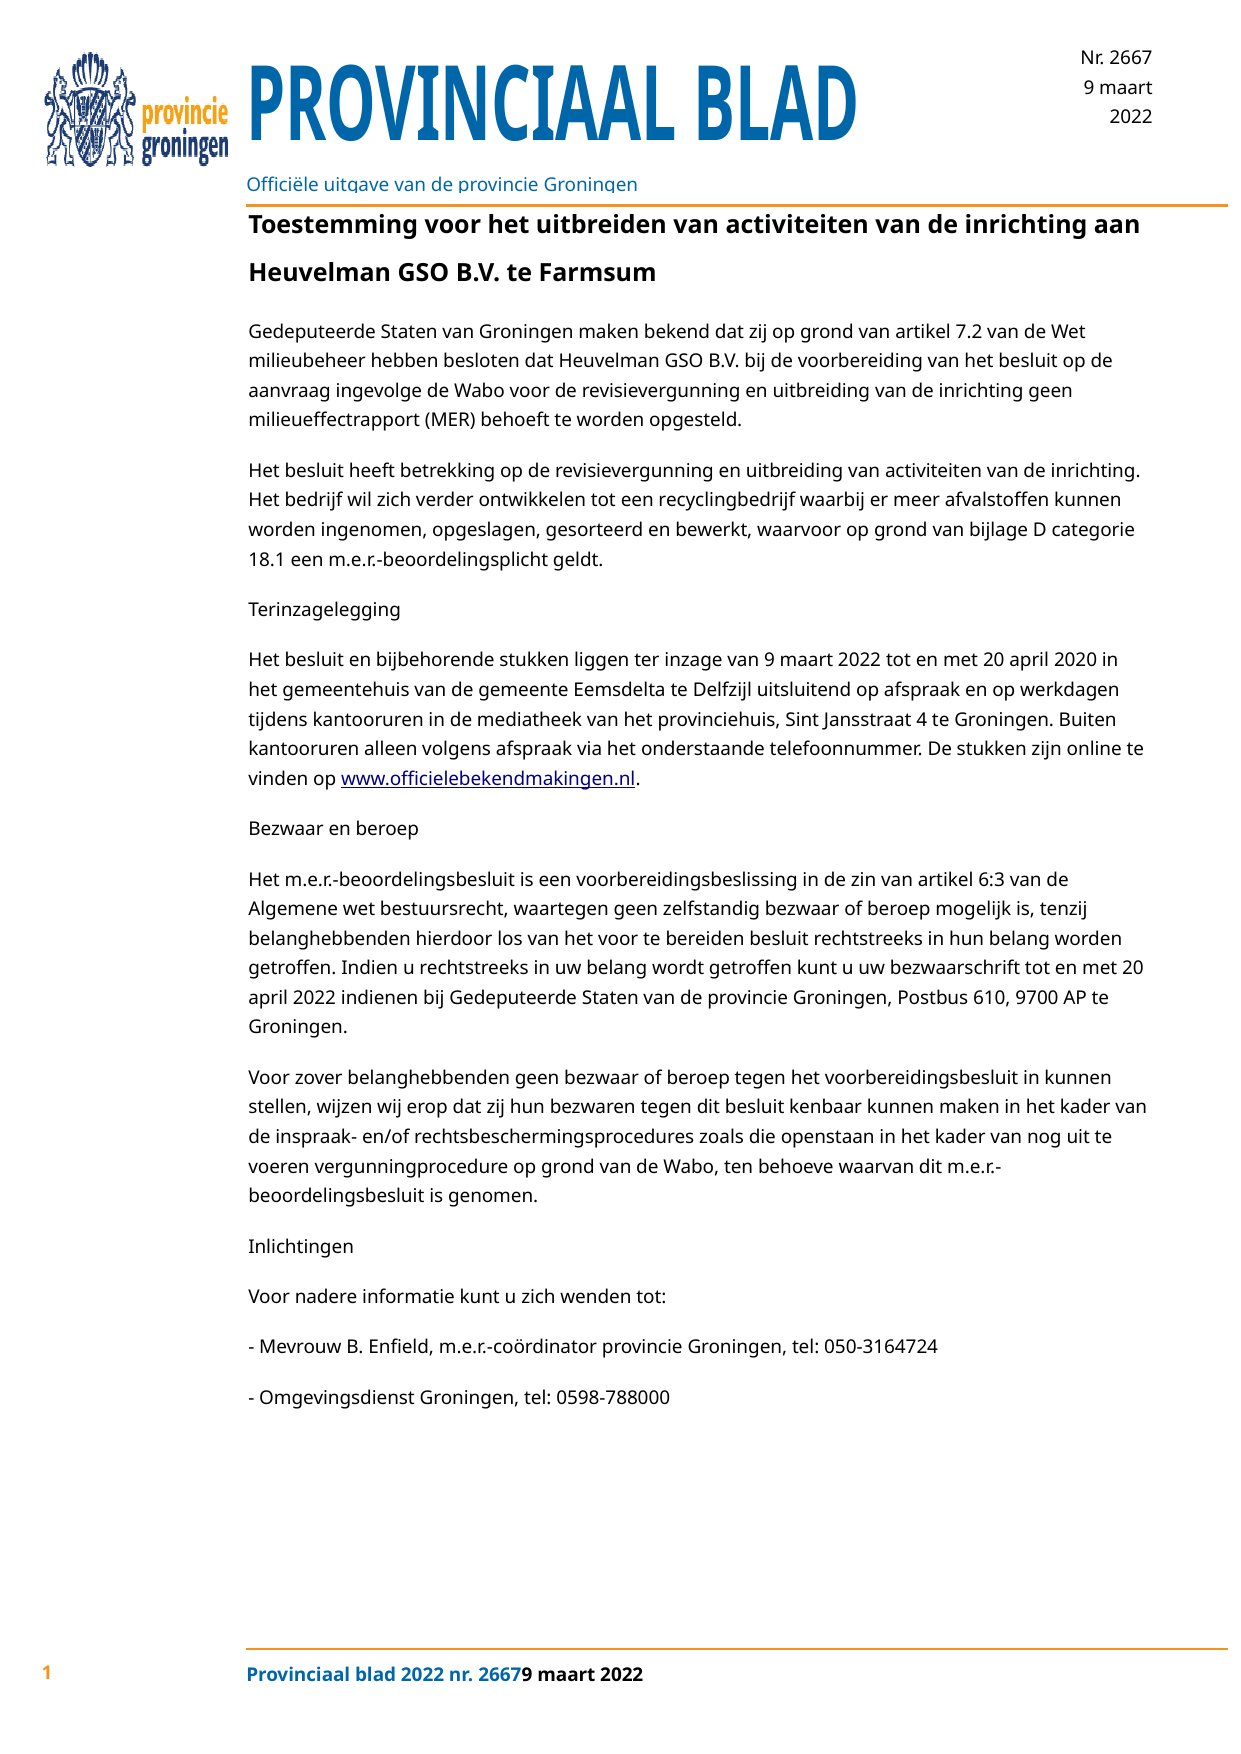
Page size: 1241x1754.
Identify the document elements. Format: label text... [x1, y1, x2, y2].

text Het m.e.r.-beoordelingsbesluit is een voorbereidingsbeslissing in de zin van artikel 6:3 van de Algemene wet bestuursrecht, waartegen geen zelfstandig bezwaar of beroep mogelijk is, tenzij belanghebbenden hierdoor los van het voor te bereiden besluit rechtstreeks in hun belang worden getroffen. Indien u rechtstreeks in uw belang wordt getroffen kunt u uw bezwaarschrift tot en met 20 april 2022 indienen bij Gedeputeerde Staten van de provincie Groningen, Postbus 610, 9700 AP te Groningen. [248, 866, 1152, 1039]
text Gedeputeerde Staten van Groningen maken bekend dat zij op grond van artikel 7.2 van de Wet milieubeheer hebben besloten dat Heuvelman GSO B.V. bij de voorbereiding van het besluit op de aanvraag ingevolge de Wabo voor de revisievergunning en uitbreiding van de inrichting geen milieueffectrapport (MER) behoeft te worden opgesteld. [248, 318, 1152, 432]
text - Omgevingsdienst Groningen, tel: 0598-788000 [248, 1384, 1152, 1410]
text Toestemming voor het uitbreiden van activiteiten van de inrichting aan Heuvelman GSO B.V. te Farmsum [248, 207, 1152, 288]
text Voor nadere informatie kunt u zich wenden tot: [248, 1283, 1152, 1309]
text Voor zover belanghebbenden geen bezwaar of beroep tegen het voorbereidingsbesluit in kunnen stellen, wijzen wij erop dat zij hun bezwaren tegen dit besluit kenbaar kunnen maken in het kader van de inspraak- en/of rechtsbeschermingsprocedures zoals die openstaan in het kader van nog uit te voeren vergunningprocedure op grond van de Wabo, ten behoeve waarvan dit m.e.r.-beoordelingsbesluit is genomen. [248, 1064, 1152, 1208]
text Het besluit en bijbehorende stukken liggen ter inzage van 9 maart 2022 tot en met 20 april 2020 in het gemeentehuis van de gemeente Eemsdelta te Delfzijl uitsluitend op afspraak en op werkdagen tijdens kantooruren in de mediatheek van het provinciehuis, Sint Jansstraat 4 te Groningen. Buiten kantooruren alleen volgens afspraak via het onderstaande telefoonnummer. De stukken zijn online te vinden op www.officielebekendmakingen.nl. [248, 647, 1152, 791]
text Inlichtingen [248, 1233, 1152, 1259]
picture [41, 47, 231, 172]
text Terinzagelegging [248, 596, 1152, 622]
text Het besluit heeft betrekking op de revisievergunning en uitbreiding van activiteiten van de inrichting. Het bedrijf wil zich verder ontwikkelen tot een recyclingbedrijf waarbij er meer afvalstoffen kunnen worden ingenomen, opgeslagen, gesorteerd en bewerkt, waarvoor op grond van bijlage D categorie 18.1 een m.e.r.-beoordelingsplicht geldt. [248, 457, 1152, 572]
text - Mevrouw B. Enfield, m.e.r.-coördinator provincie Groningen, tel: 050-3164724 [248, 1334, 1152, 1359]
text Bezwaar en beroep [248, 815, 1152, 841]
